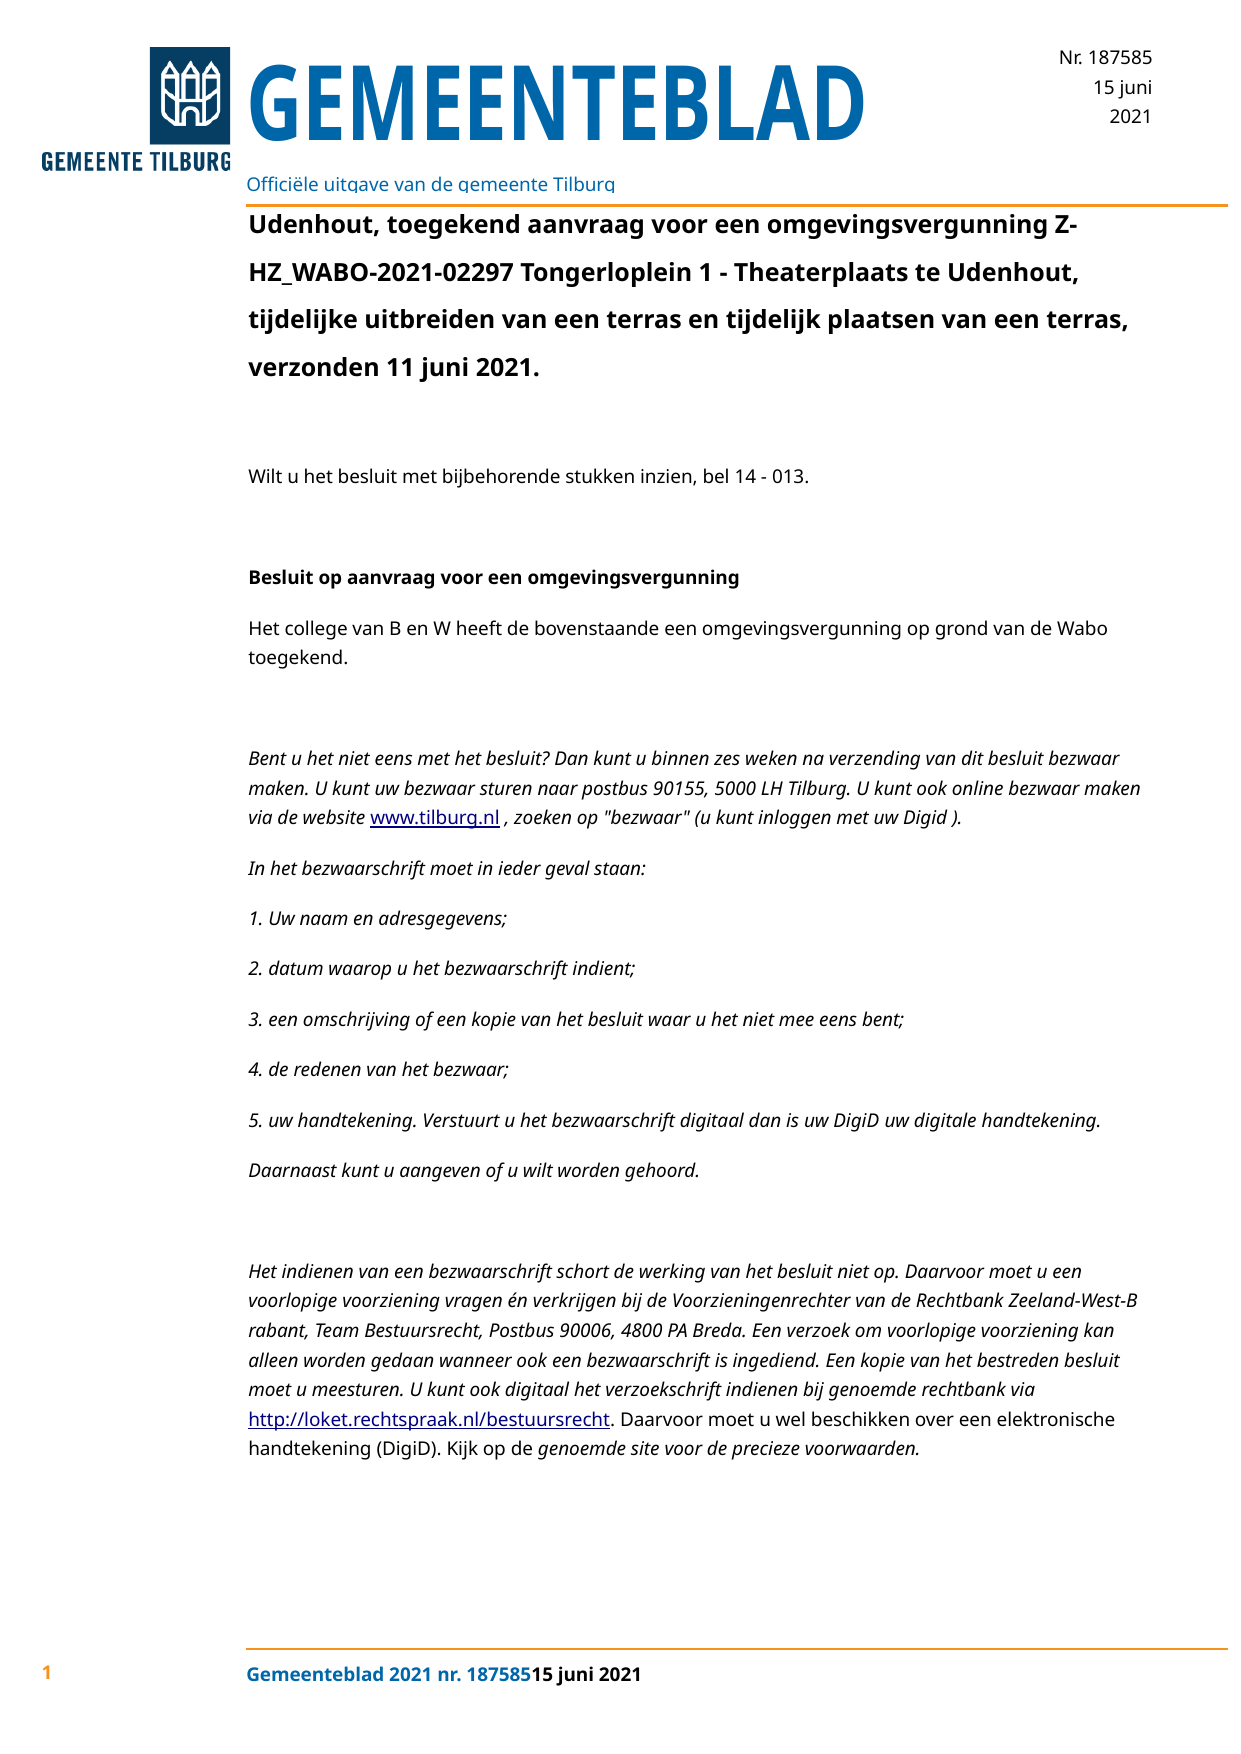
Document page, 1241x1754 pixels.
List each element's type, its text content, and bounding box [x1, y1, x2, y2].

text Bent u het niet eens met het besluit? Dan kunt u binnen zes weken na verzending van dit besluit bezwaar maken. U kunt uw bezwaar sturen naar postbus 90155, 5000 LH Tilburg. U kunt ook online bezwaar maken via de website www.tilburg.nl , zoeken op "bezwaar" (u kunt inloggen met uw Digid ). [248, 745, 1152, 830]
text 4. de redenen van het bezwaar; [248, 1056, 1152, 1082]
picture [41, 47, 231, 172]
text Besluit op aanvraag voor een omgevingsvergunning [248, 564, 1152, 590]
text 5. uw handtekening. Verstuurt u het bezwaarschrift digitaal dan is uw DigiD uw digitale handtekening. [248, 1107, 1152, 1133]
text In het bezwaarschrift moet in ieder geval staan: [248, 855, 1152, 881]
text 3. een omschrijving of een kopie van het besluit waar u het niet mee eens bent; [248, 1006, 1152, 1032]
text 1. Uw naam en adresgegevens; [248, 905, 1152, 931]
text 2. datum waarop u het bezwaarschrift indient; [248, 956, 1152, 981]
text Het college van B en W heeft de bovenstaande een omgevingsvergunning op grond van de Wabo toegekend. [248, 615, 1152, 670]
text Udenhout, toegekend aanvraag voor een omgevingsvergunning Z-HZ_WABO-2021-02297 Tongerloplein 1 - Theaterplaats te Udenhout, tijdelijke uitbreiden van een terras en tijdelijk plaatsen van een terras, verzonden 11 juni 2021. [248, 207, 1152, 384]
text Het indienen van een bezwaarschrift schort de werking van het besluit niet op. Daarvoor moet u een voorlopige voorziening vragen én verkrijgen bij de Voorzieningenrechter van de Rechtbank Zeeland-West-B rabant, Team Bestuursrecht, Postbus 90006, 4800 PA Breda. Een verzoek om voorlopige voorziening kan alleen worden gedaan wanneer ook een bezwaarschrift is ingediend. Een kopie van het bestreden besluit moet u meesturen. U kunt ook digitaal het verzoekschrift indienen bij genoemde rechtbank via http://loket.rechtspraak.nl/bestuursrecht. Daarvoor moet u wel beschikken over een elektronische handtekening (DigiD). Kijk op de genoemde site voor de precieze voorwaarden. [248, 1258, 1152, 1461]
text Daarnaast kunt u aangeven of u wilt worden gehoord. [248, 1157, 1152, 1183]
text Wilt u het besluit met bijbehorende stukken inzien, bel 14 - 013. [248, 463, 1152, 489]
